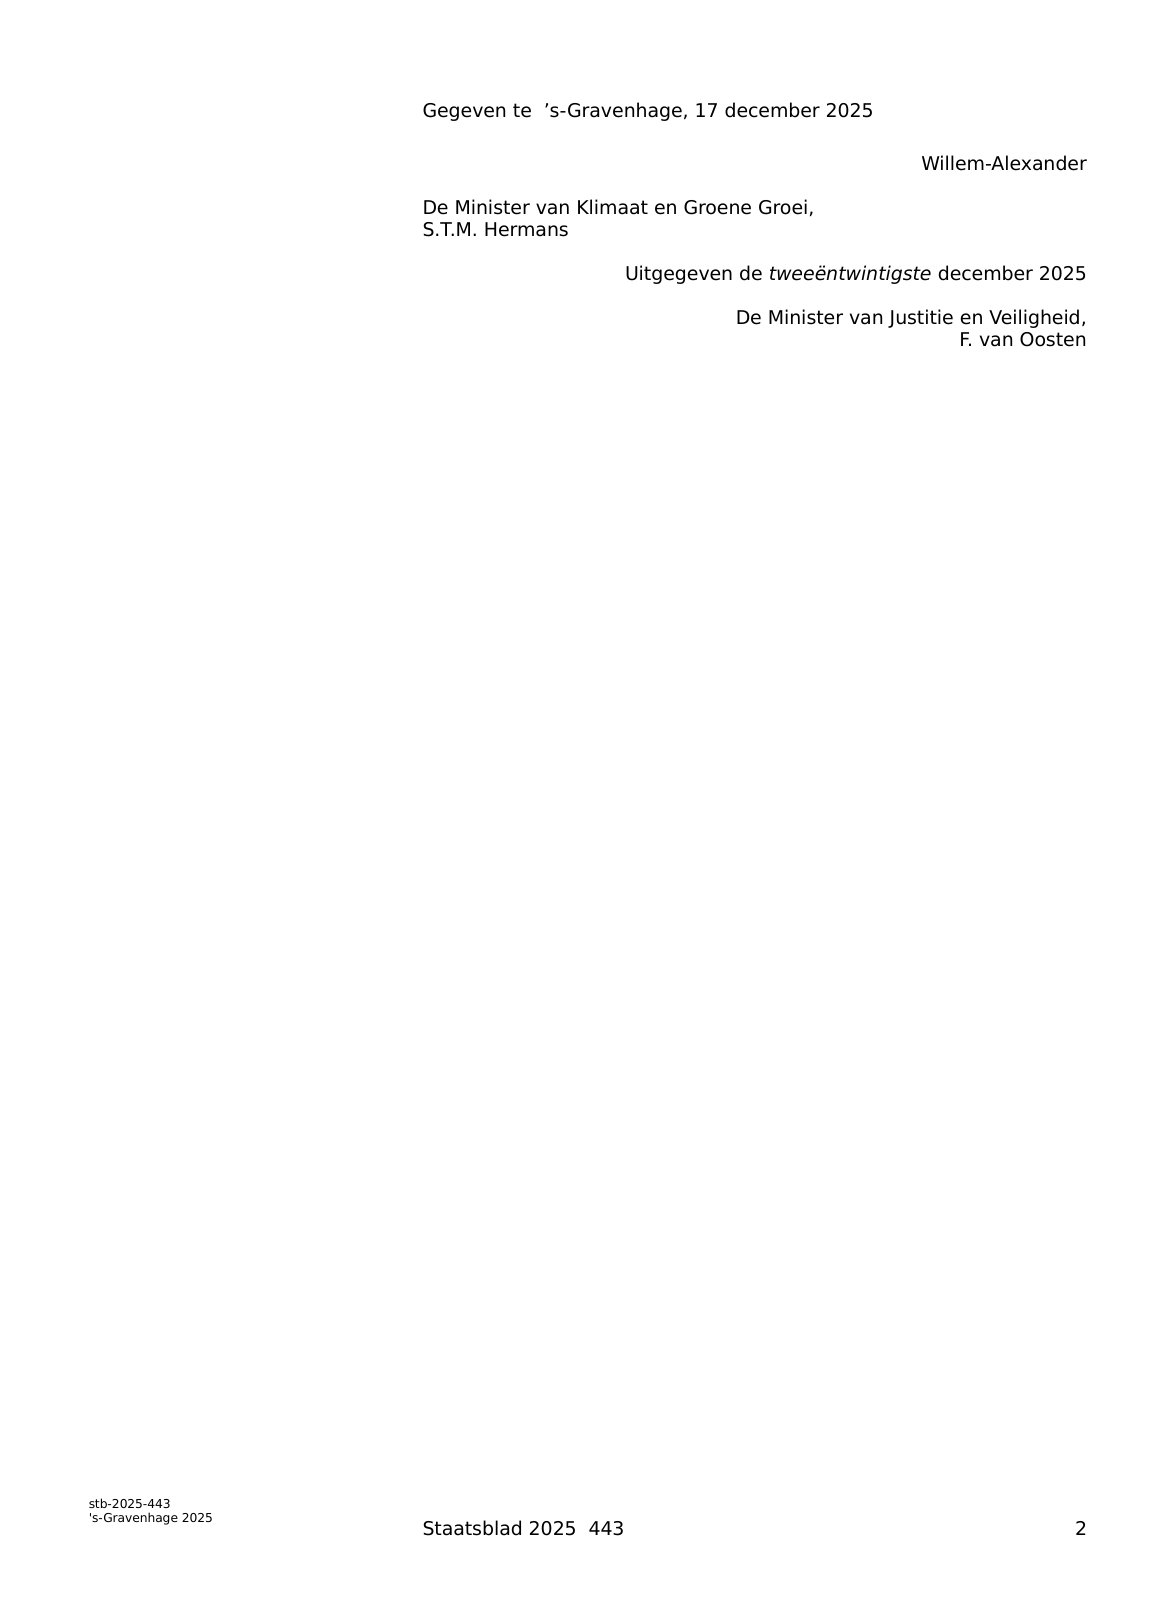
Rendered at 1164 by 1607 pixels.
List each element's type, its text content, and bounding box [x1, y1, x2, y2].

text 's-Gravenhage 2025 [88, 1511, 323, 1525]
text De Minister van Justitie en Veiligheid, F. van Oosten [422, 307, 1087, 351]
text Willem-Alexander [422, 152, 1087, 174]
text Uitgegeven de tweeëntwintigste december 2025 [422, 263, 1087, 285]
text stb-2025-443 [88, 1497, 323, 1511]
text Gegeven te ’s-Gravenhage, 17 december 2025 [422, 100, 1087, 122]
text De Minister van Klimaat en Groene Groei, S.T.M. Hermans [422, 197, 1087, 241]
